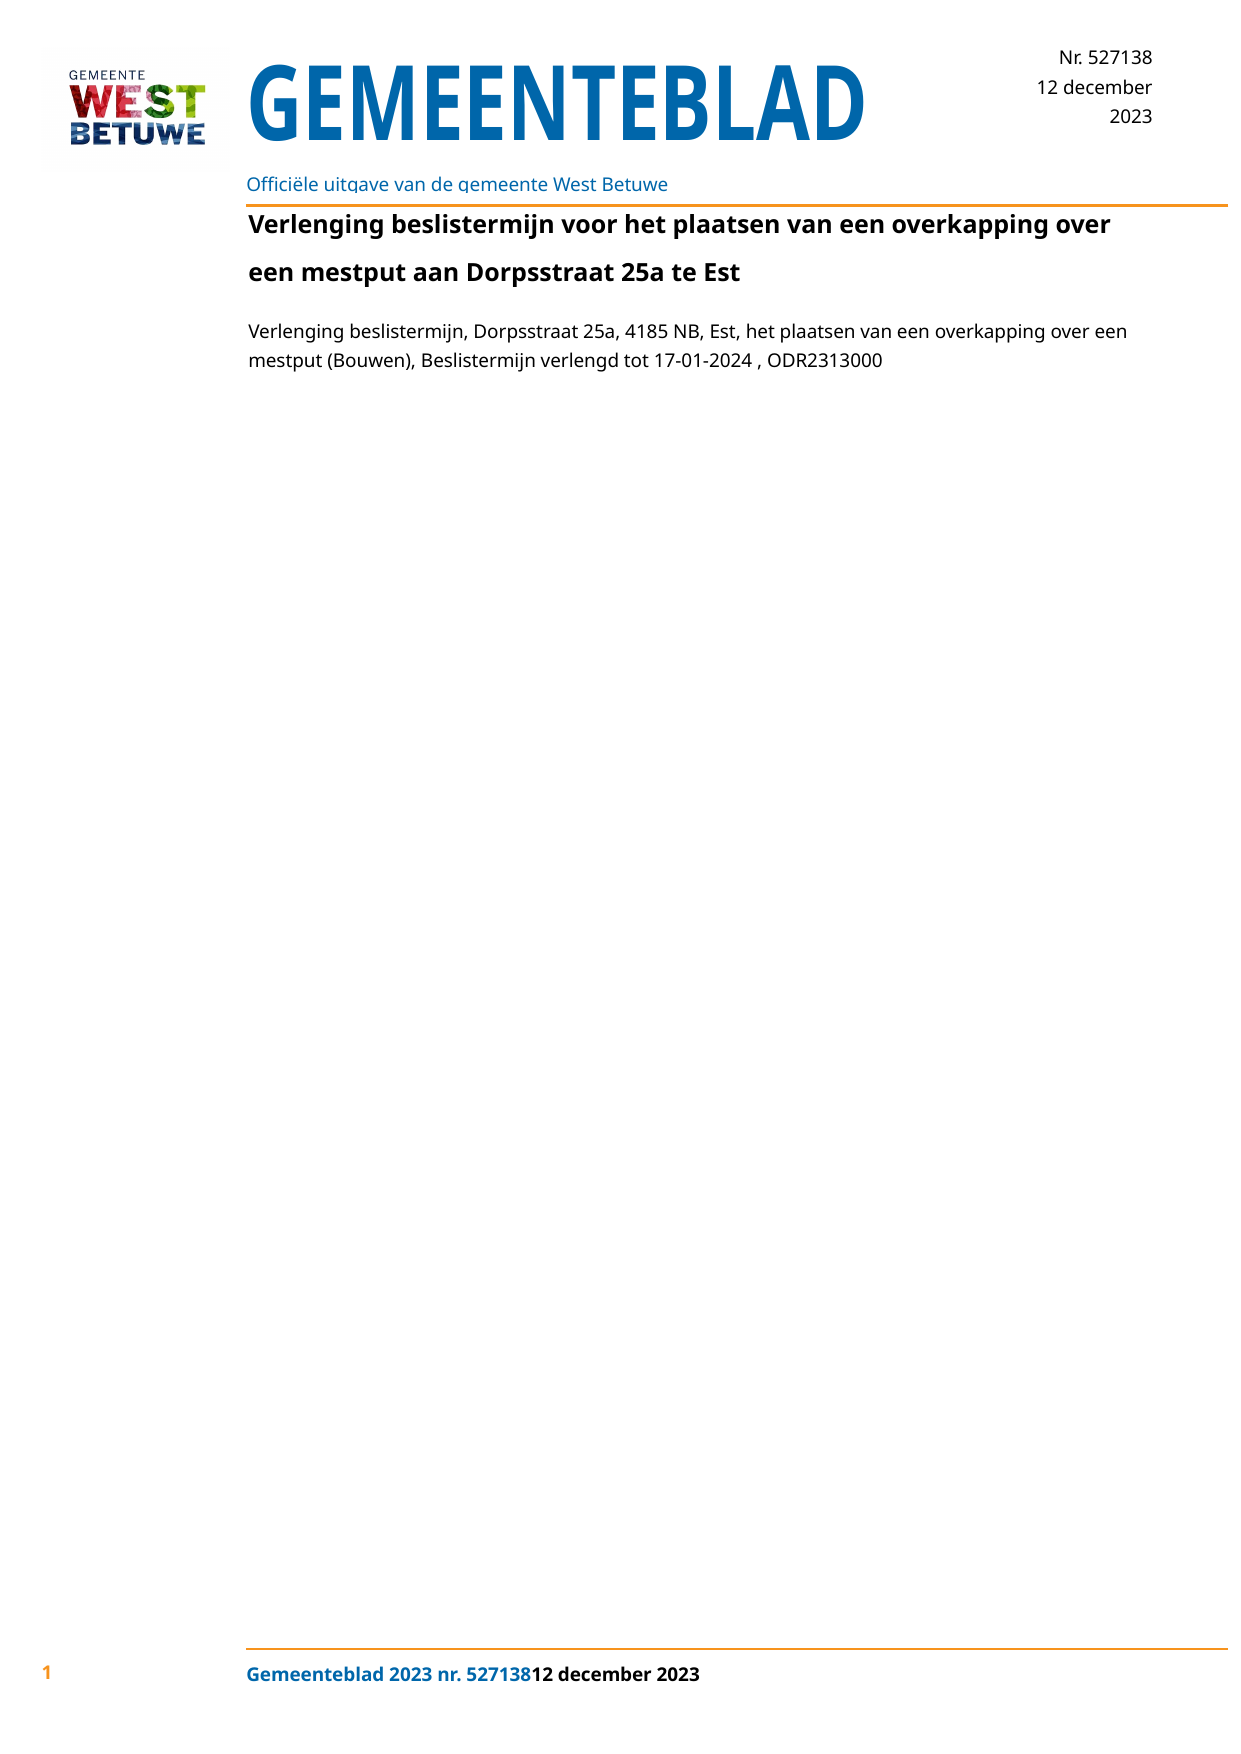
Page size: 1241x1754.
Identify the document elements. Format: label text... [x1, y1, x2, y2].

picture [41, 47, 231, 172]
text Verlenging beslistermijn voor het plaatsen van een overkapping over een mestput aan Dorpsstraat 25a te Est [248, 207, 1152, 288]
text Verlenging beslistermijn, Dorpsstraat 25a, 4185 NB, Est, het plaatsen van een overkapping over een mestput (Bouwen), Beslistermijn verlengd tot 17-01-2024 , ODR2313000 [248, 318, 1152, 373]
